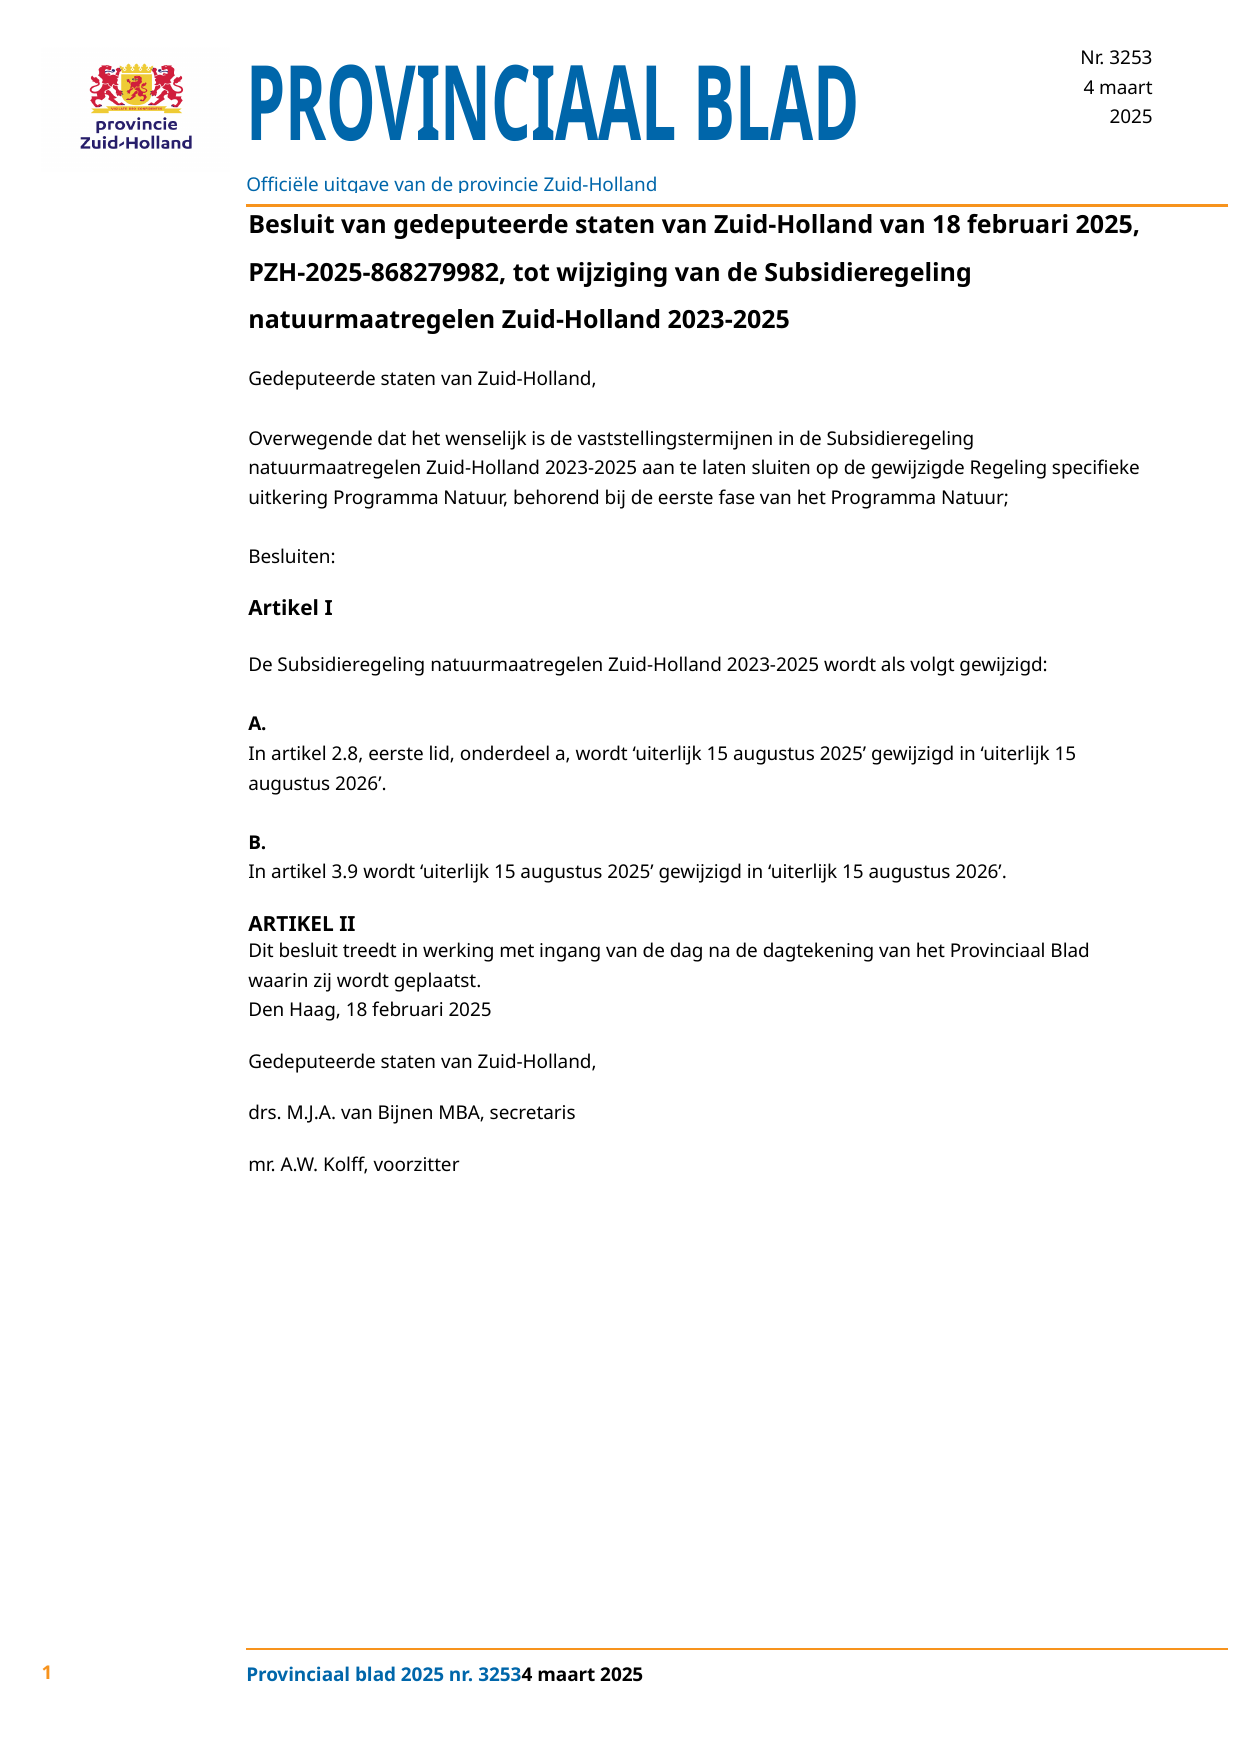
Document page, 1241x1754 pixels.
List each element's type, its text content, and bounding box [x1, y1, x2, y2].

text drs. M.J.A. van Bijnen MBA, secretaris [248, 1099, 1152, 1125]
text Gedeputeerde staten van Zuid-Holland, [248, 366, 1152, 391]
text De Subsidieregeling natuurmaatregelen Zuid-Holland 2023-2025 wordt als volgt gewijzigd: [248, 651, 1152, 677]
text Gedeputeerde staten van Zuid-Holland, [248, 1048, 1152, 1074]
text ARTIKEL II [248, 909, 1152, 937]
text Artikel I [248, 593, 1152, 622]
text In artikel 2.8, eerste lid, onderdeel a, wordt ‘uiterlijk 15 augustus 2025’ gewijzigd in ‘uiterlijk 15 augustus 2026’. [248, 740, 1152, 796]
text Dit besluit treedt in werking met ingang van de dag na de dagtekening van het Provinciaal Blad waarin zij wordt geplaatst. [248, 937, 1152, 993]
text B. [248, 829, 1152, 855]
picture [41, 47, 231, 172]
text mr. A.W. Kolff, voorzitter [248, 1151, 1152, 1177]
text Besluiten: [248, 543, 1152, 569]
text Den Haag, 18 februari 2025 [248, 997, 1152, 1022]
text In artikel 3.9 wordt ‘uiterlijk 15 augustus 2025’ gewijzigd in ‘uiterlijk 15 augustus 2026’. [248, 858, 1152, 884]
text Besluit van gedeputeerde staten van Zuid-Holland van 18 februari 2025, PZH-2025-868279982, tot wijziging van de Subsidieregeling natuurmaatregelen Zuid-Holland 2023-2025 [248, 207, 1152, 336]
text A. [248, 711, 1152, 736]
text Overwegende dat het wenselijk is de vaststellingstermijnen in de Subsidieregeling natuurmaatregelen Zuid-Holland 2023-2025 aan te laten sluiten op de gewijzigde Regeling specifieke uitkering Programma Natuur, behorend bij de eerste fase van het Programma Natuur; [248, 425, 1152, 509]
